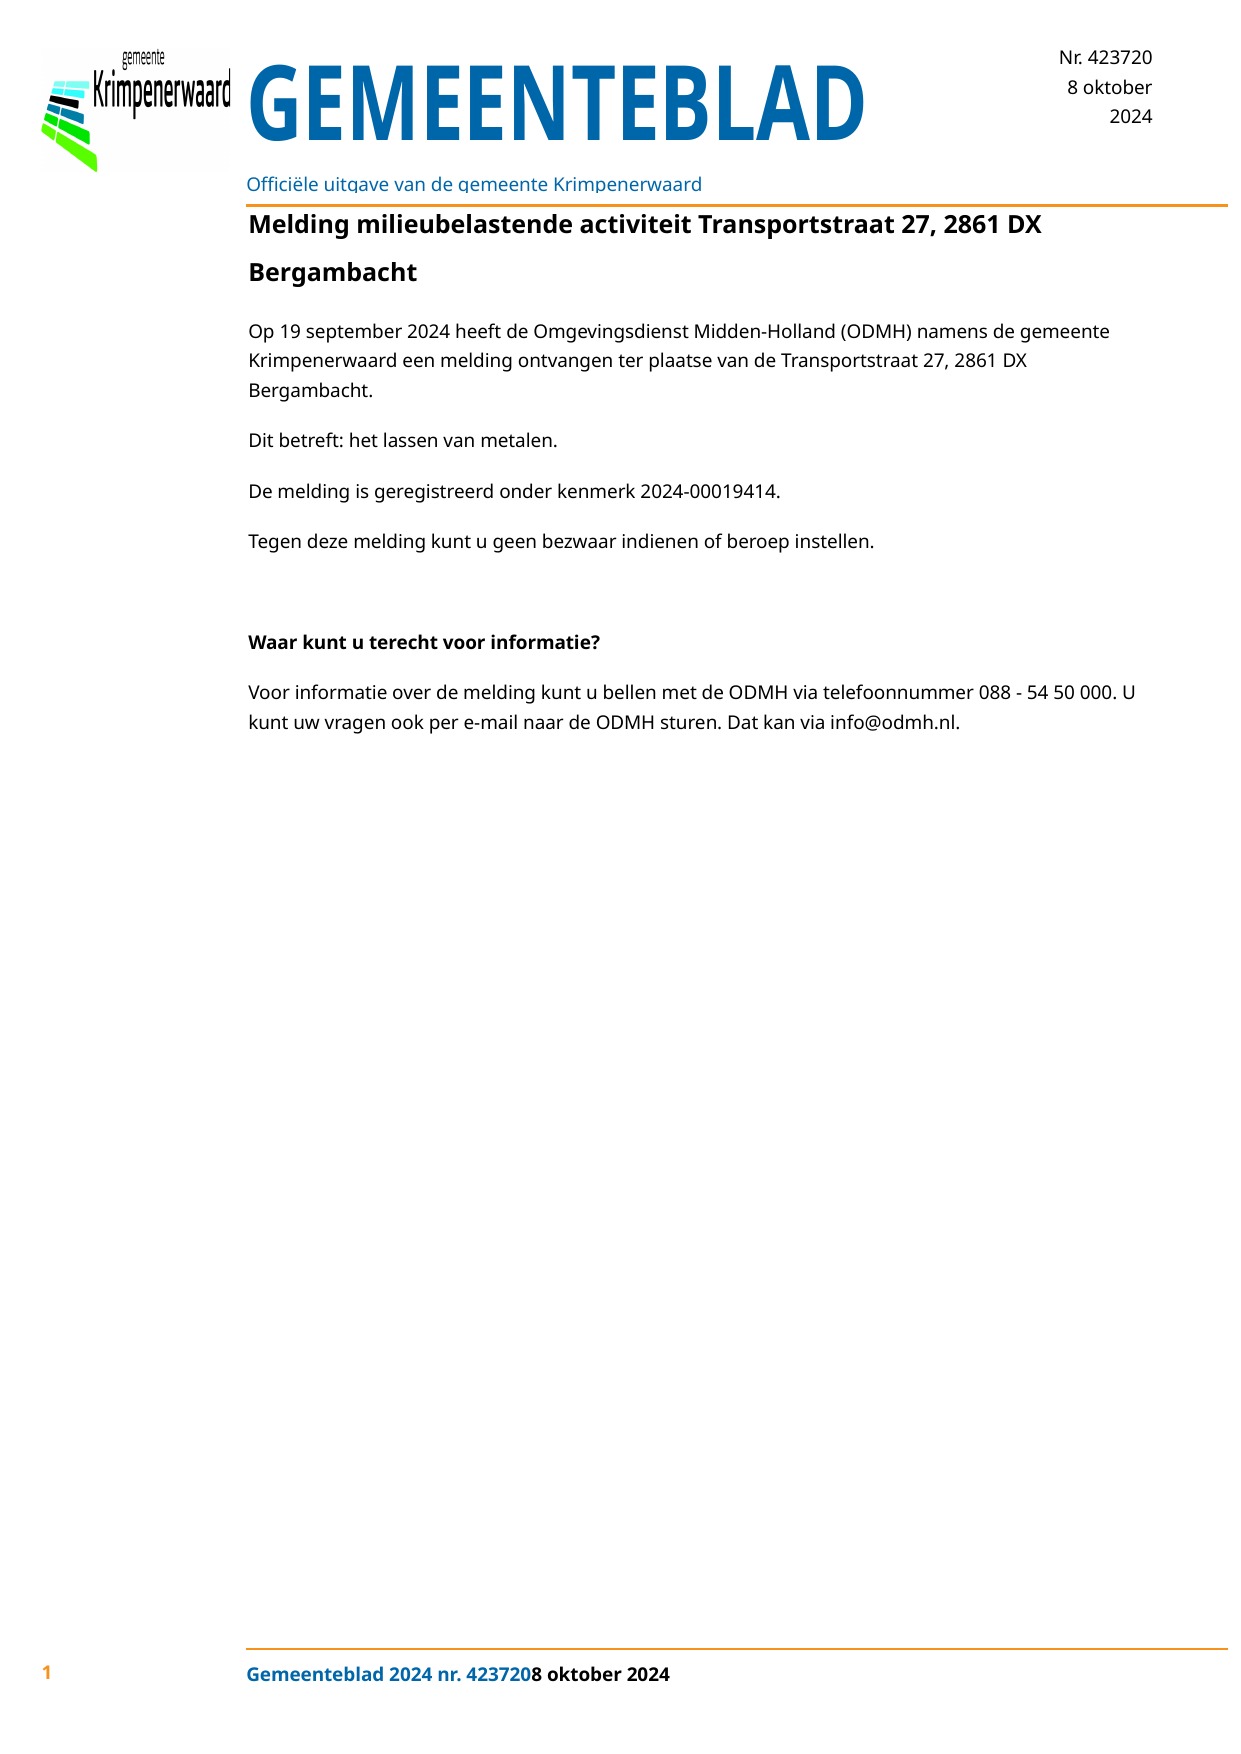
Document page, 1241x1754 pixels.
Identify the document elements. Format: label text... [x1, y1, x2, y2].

text Waar kunt u terecht voor informatie? [248, 629, 1152, 655]
text De melding is geregistreerd onder kenmerk 2024-00019414. [248, 478, 1152, 504]
text Tegen deze melding kunt u geen bezwaar indienen of beroep instellen. [248, 528, 1152, 554]
text Melding milieubelastende activiteit Transportstraat 27, 2861 DX Bergambacht [248, 207, 1152, 288]
text Op 19 september 2024 heeft de Omgevingsdienst Midden-Holland (ODMH) namens de gemeente Krimpenerwaard een melding ontvangen ter plaatse van de Transportstraat 27, 2861 DX Bergambacht. [248, 318, 1152, 403]
text Dit betreft: het lassen van metalen. [248, 427, 1152, 453]
picture [41, 47, 231, 172]
text Voor informatie over de melding kunt u bellen met de ODMH via telefoonnummer 088 - 54 50 000. U kunt uw vragen ook per e-mail naar de ODMH sturen. Dat kan via info@odmh.nl. [248, 679, 1152, 735]
